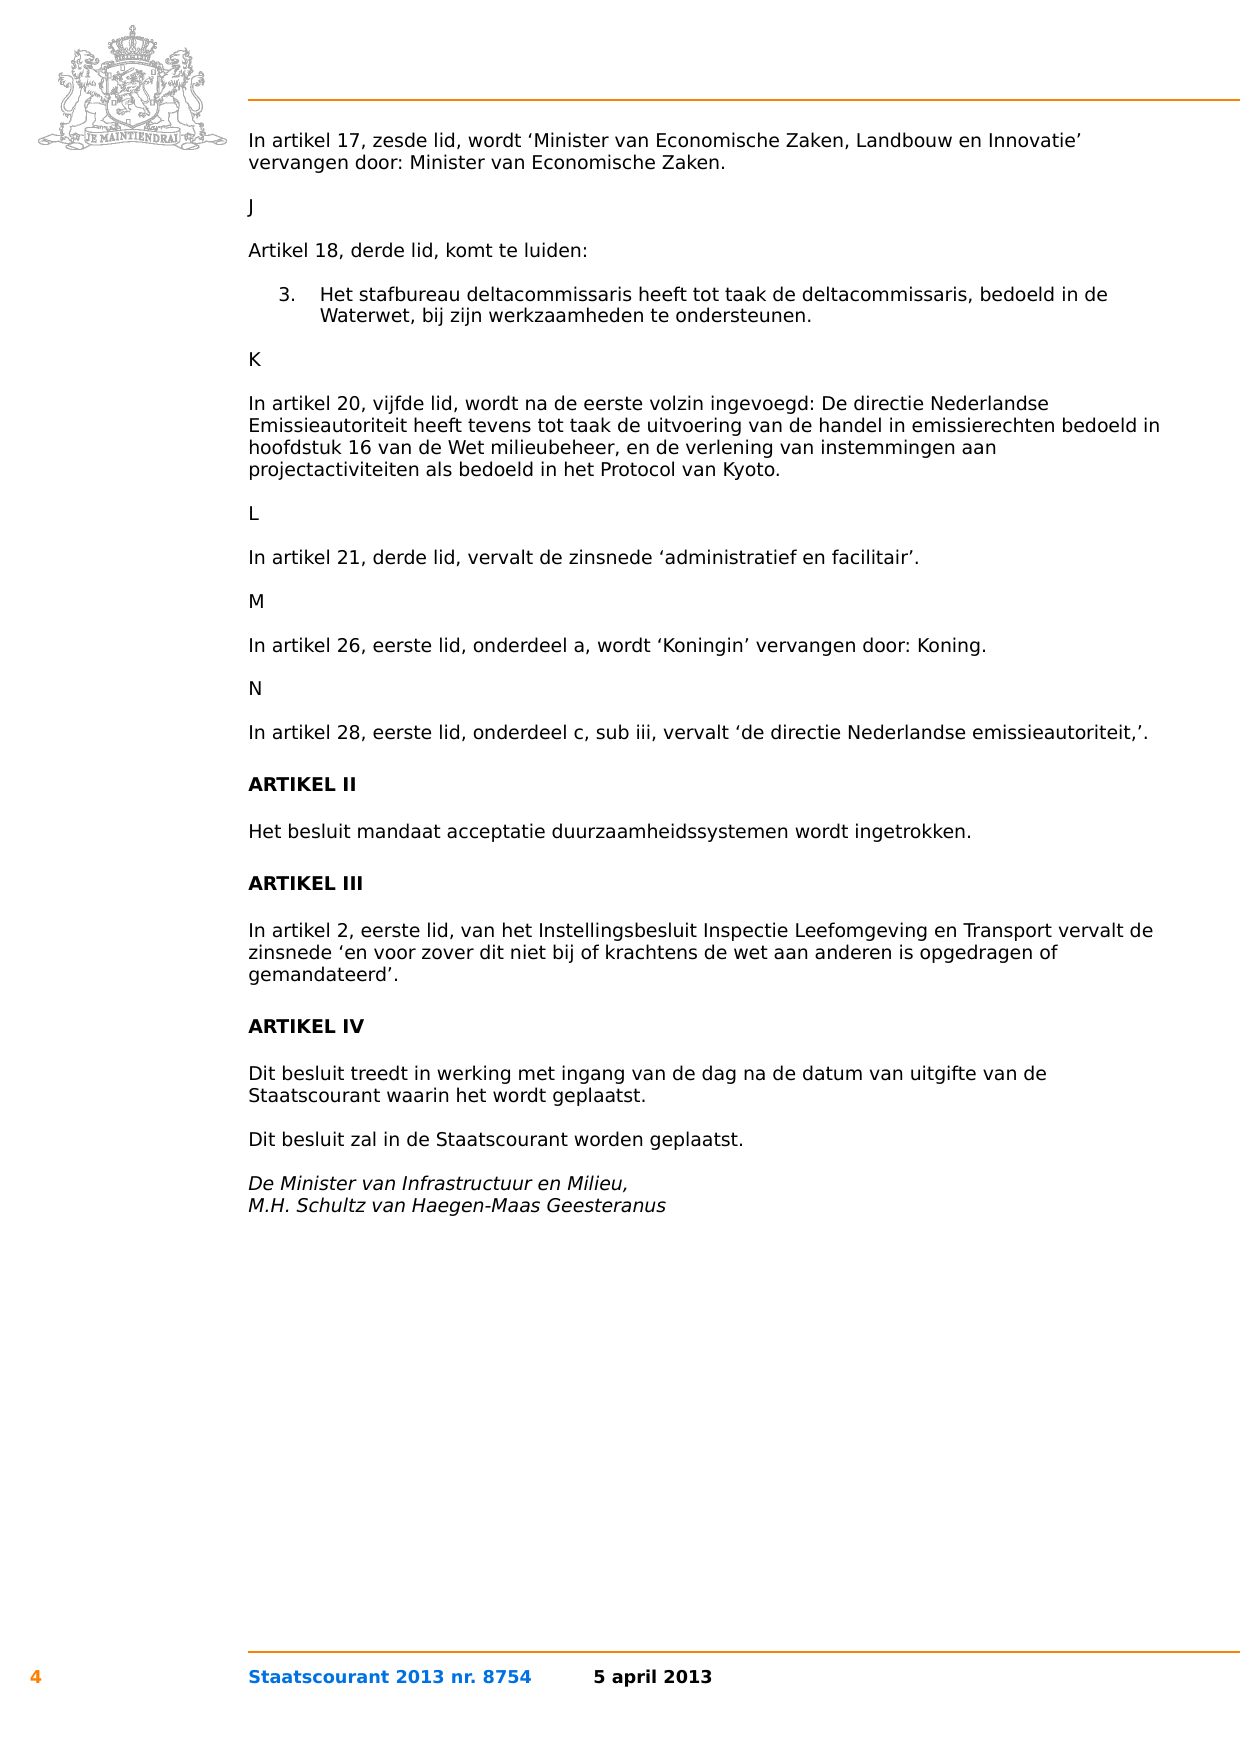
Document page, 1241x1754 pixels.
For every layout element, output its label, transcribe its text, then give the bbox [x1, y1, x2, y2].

text Dit besluit zal in de Staatscourant worden geplaatst. [248, 1129, 1163, 1151]
text Dit besluit treedt in werking met ingang van de dag na de datum van uitgifte van de Staatscourant waarin het wordt geplaatst. [248, 1063, 1163, 1107]
text In artikel 2, eerste lid, van het Instellingsbesluit Inspectie Leefomgeving en Transport vervalt de zinsnede ‘en voor zover dit niet bij of krachtens de wet aan anderen is opgedragen of gemandateerd’. [248, 920, 1163, 986]
text J [248, 196, 1163, 218]
text In artikel 21, derde lid, vervalt de zinsnede ‘administratief en facilitair’. [248, 547, 1163, 569]
subtitle ARTIKEL II [248, 774, 1163, 796]
text In artikel 26, eerste lid, onderdeel a, wordt ‘Koningin’ vervangen door: Koning. [248, 634, 1163, 656]
text L [248, 503, 1163, 525]
text N [248, 678, 1163, 700]
text M [248, 591, 1163, 613]
picture [38, 25, 227, 150]
text In artikel 17, zesde lid, wordt ‘Minister van Economische Zaken, Landbouw en Innovatie’ vervangen door: Minister van Economische Zaken. [248, 130, 1163, 174]
text De Minister van Infrastructuur en Milieu, M.H. Schultz van Haegen-Maas Geesteranus [248, 1173, 1163, 1217]
text Het besluit mandaat acceptatie duurzaamheidssystemen wordt ingetrokken. [248, 821, 1163, 843]
text Artikel 18, derde lid, komt te luiden: [248, 239, 1163, 262]
text In artikel 28, eerste lid, onderdeel c, sub iii, vervalt ‘de directie Nederlandse emissieautoriteit,’. [248, 722, 1163, 744]
text K [248, 349, 1163, 371]
subtitle ARTIKEL IV [248, 1016, 1163, 1038]
text 3. Het stafbureau deltacommissaris heeft tot taak de deltacommissaris, bedoeld in de Waterwet, bij zijn werkzaamheden te ondersteunen. [278, 283, 1163, 327]
text In artikel 20, vijfde lid, wordt na de eerste volzin ingevoegd: De directie Nederlandse Emissieautoriteit heeft tevens tot taak de uitvoering van de handel in emissierechten bedoeld in hoofdstuk 16 van de Wet milieubeheer, en de verlening van instemmingen aan projectactiviteiten als bedoeld in het Protocol van Kyoto. [248, 393, 1163, 481]
subtitle ARTIKEL III [248, 873, 1163, 895]
